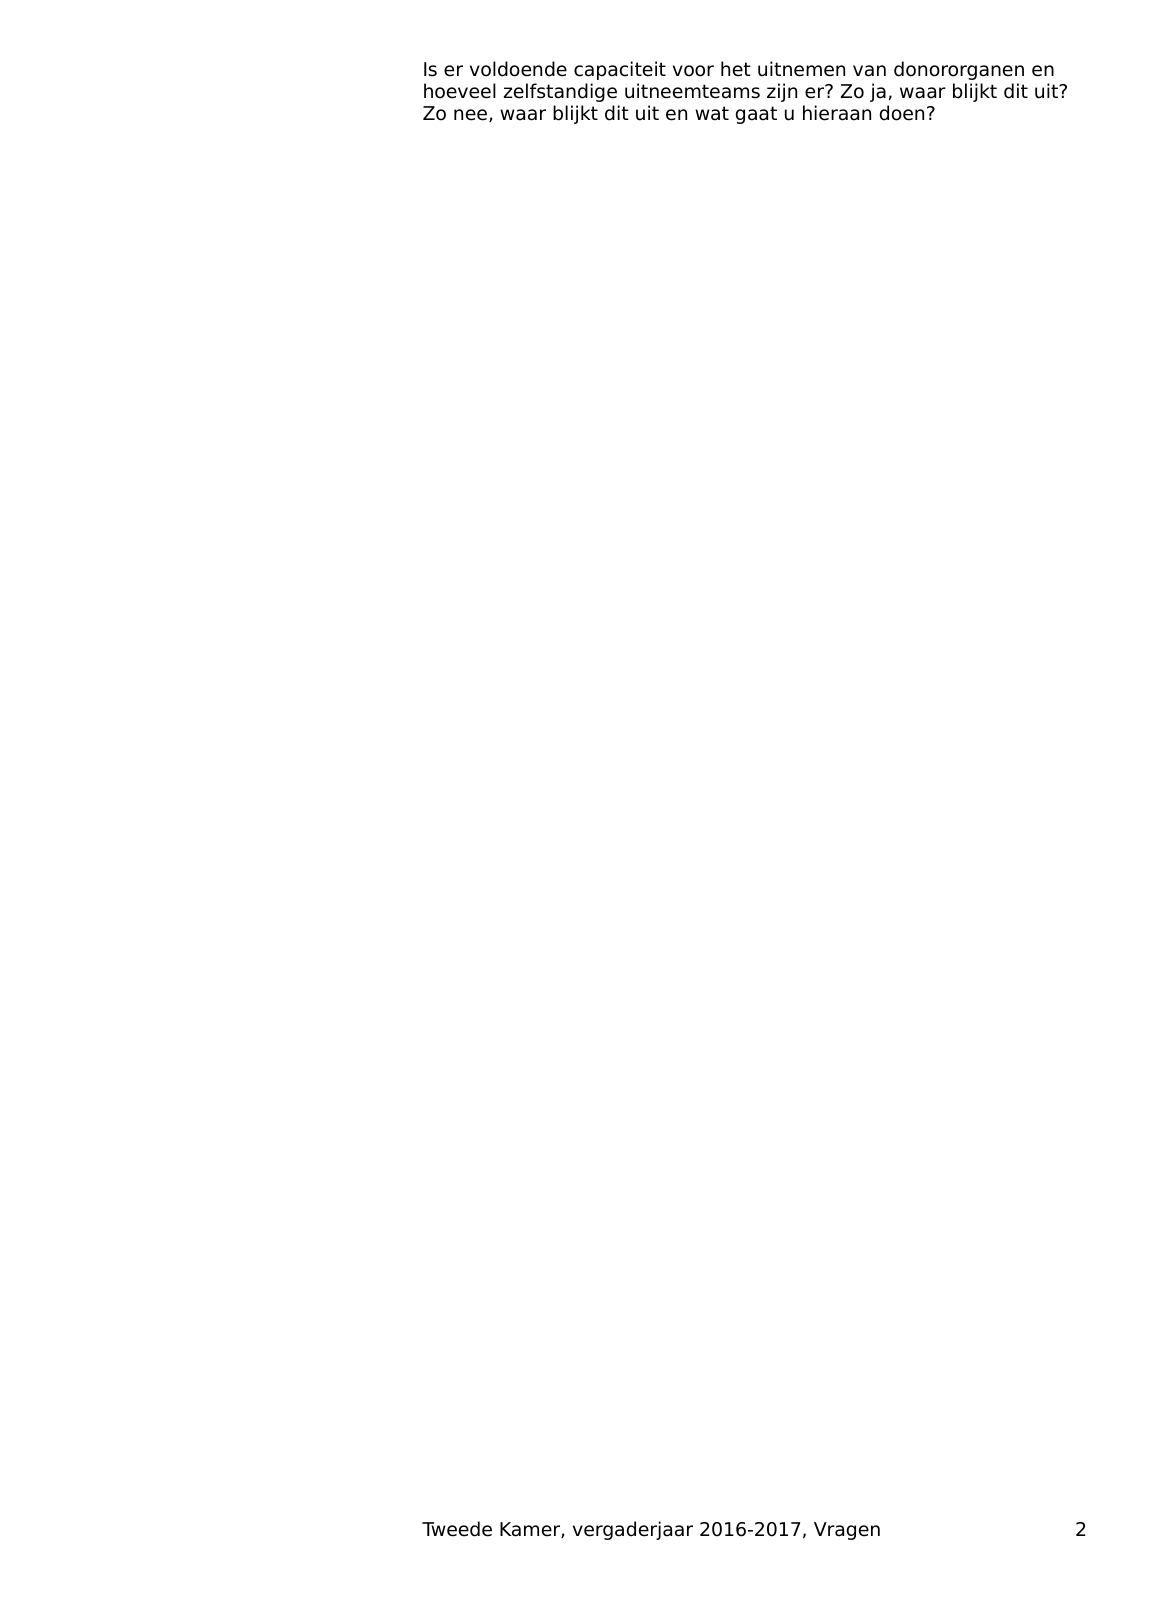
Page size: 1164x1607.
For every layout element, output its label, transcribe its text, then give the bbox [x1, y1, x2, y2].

text Is er voldoende capaciteit voor het uitnemen van donororganen en hoeveel zelfstandige uitneemteams zijn er? Zo ja, waar blijkt dit uit? Zo nee, waar blijkt dit uit en wat gaat u hieraan doen? [422, 59, 1087, 125]
